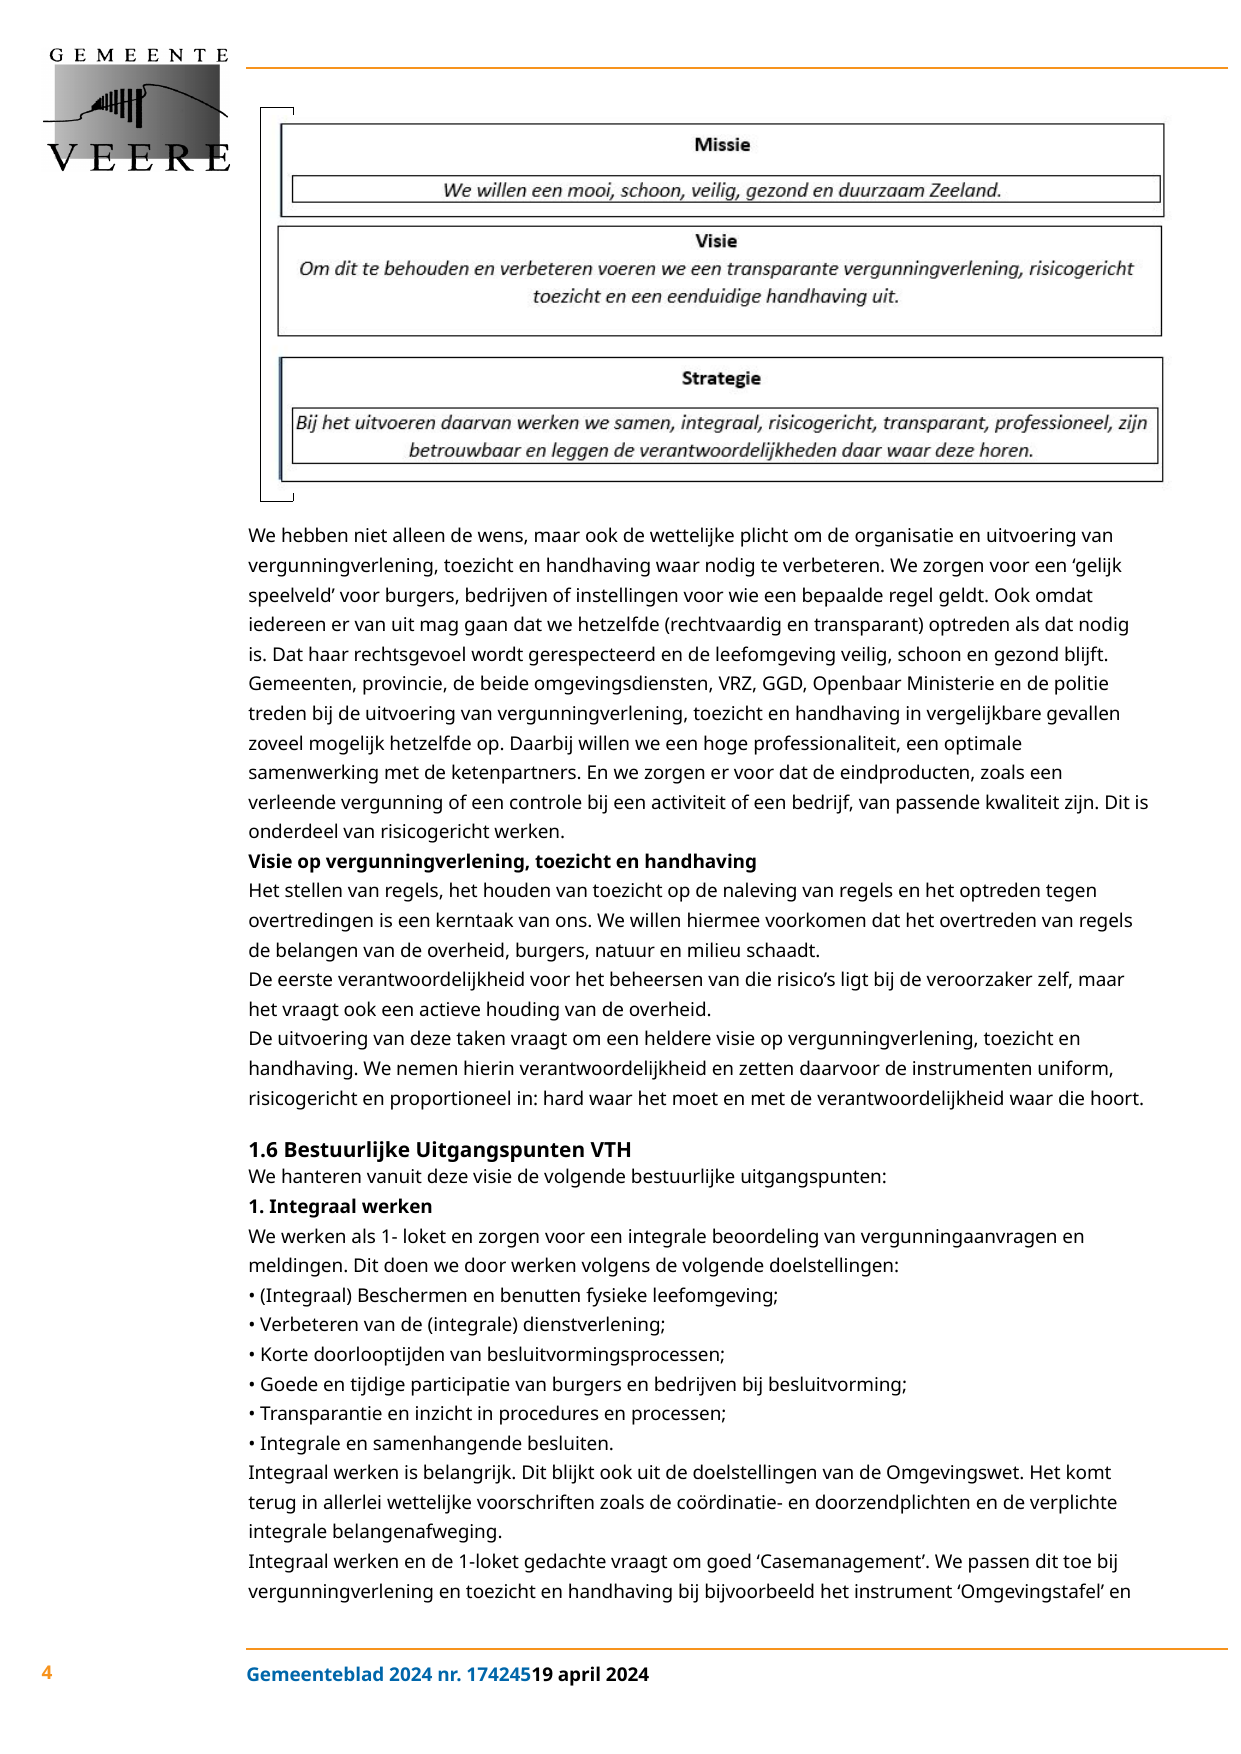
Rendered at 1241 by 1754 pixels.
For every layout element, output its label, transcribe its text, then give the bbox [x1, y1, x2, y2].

text We hebben niet alleen de wens, maar ook de wettelijke plicht om de organisatie en uitvoering van vergunningverlening, toezicht en handhaving waar nodig te verbeteren. We zorgen voor een ‘gelijk speelveld’ voor burgers, bedrijven of instellingen voor wie een bepaalde regel geldt. Ook omdat iedereen er van uit mag gaan dat we hetzelfde (rechtvaardig en transparant) optreden als dat nodig is. Dat haar rechtsgevoel wordt gerespecteerd en de leefomgeving veilig, schoon en gezond blijft. Gemeenten, provincie, de beide omgevingsdiensten, VRZ, GGD, Openbaar Ministerie en de politie treden bij de uitvoering van vergunningverlening, toezicht en handhaving in vergelijkbare gevallen zoveel mogelijk hetzelfde op. Daarbij willen we een hoge professionaliteit, een optimale samenwerking met de ketenpartners. En we zorgen er voor dat de eindproducten, zoals een verleende vergunning of een controle bij een activiteit of een bedrijf, van passende kwaliteit zijn. Dit is onderdeel van risicogericht werken. [248, 523, 1152, 844]
text De uitvoering van deze taken vraagt om een heldere visie op vergunningverlening, toezicht en handhaving. We nemen hierin verantwoordelijkheid en zetten daarvoor de instrumenten uniform, risicogericht en proportioneel in: hard waar het moet en met de verantwoordelijkheid waar die hoort. [248, 1026, 1152, 1111]
text • Goede en tijdige participatie van burgers en bedrijven bij besluitvorming; [248, 1371, 1152, 1396]
picture [268, 115, 1173, 493]
text Integraal werken is belangrijk. Dit blijkt ook uit de doelstellingen van de Omgevingswet. Het komt terug in allerlei wettelijke voorschriften zoals de coördinatie- en doorzendplichten en de verplichte integrale belangenafweging. [248, 1459, 1152, 1544]
text • Verbeteren van de (integrale) dienstverlening; [248, 1312, 1152, 1337]
text We hanteren vanuit deze visie de volgende bestuurlijke uitgangspunten: [248, 1164, 1152, 1189]
text De eerste verantwoordelijkheid voor het beheersen van die risico’s ligt bij de veroorzaker zelf, maar het vraagt ook een actieve houding van de overheid. [248, 966, 1152, 1022]
text Integraal werken en de 1-loket gedachte vraagt om goed ‘Casemanagement’. We passen dit toe bij vergunningverlening en toezicht en handhaving bij bijvoorbeeld het instrument ‘Omgevingstafel’ en [248, 1548, 1152, 1603]
text Het stellen van regels, het houden van toezicht op de naleving van regels en het optreden tegen overtredingen is een kerntaak van ons. We willen hiermee voorkomen dat het overtreden van regels de belangen van de overheid, burgers, natuur en milieu schaadt. [248, 878, 1152, 963]
text We werken als 1- loket en zorgen voor een integrale beoordeling van vergunningaanvragen en meldingen. Dit doen we door werken volgens de volgende doelstellingen: [248, 1223, 1152, 1278]
picture [41, 47, 231, 172]
text 1.6 Bestuurlijke Uitgangspunten VTH [248, 1135, 1152, 1164]
text • Transparantie en inzicht in procedures en processen; [248, 1400, 1152, 1426]
text • Korte doorlooptijden van besluitvormingsprocessen; [248, 1341, 1152, 1367]
text Visie op vergunningverlening, toezicht en handhaving [248, 848, 1152, 874]
text 1. Integraal werken [248, 1193, 1152, 1219]
text • Integrale en samenhangende besluiten. [248, 1430, 1152, 1456]
text • (Integraal) Beschermen en benutten fysieke leefomgeving; [248, 1282, 1152, 1308]
